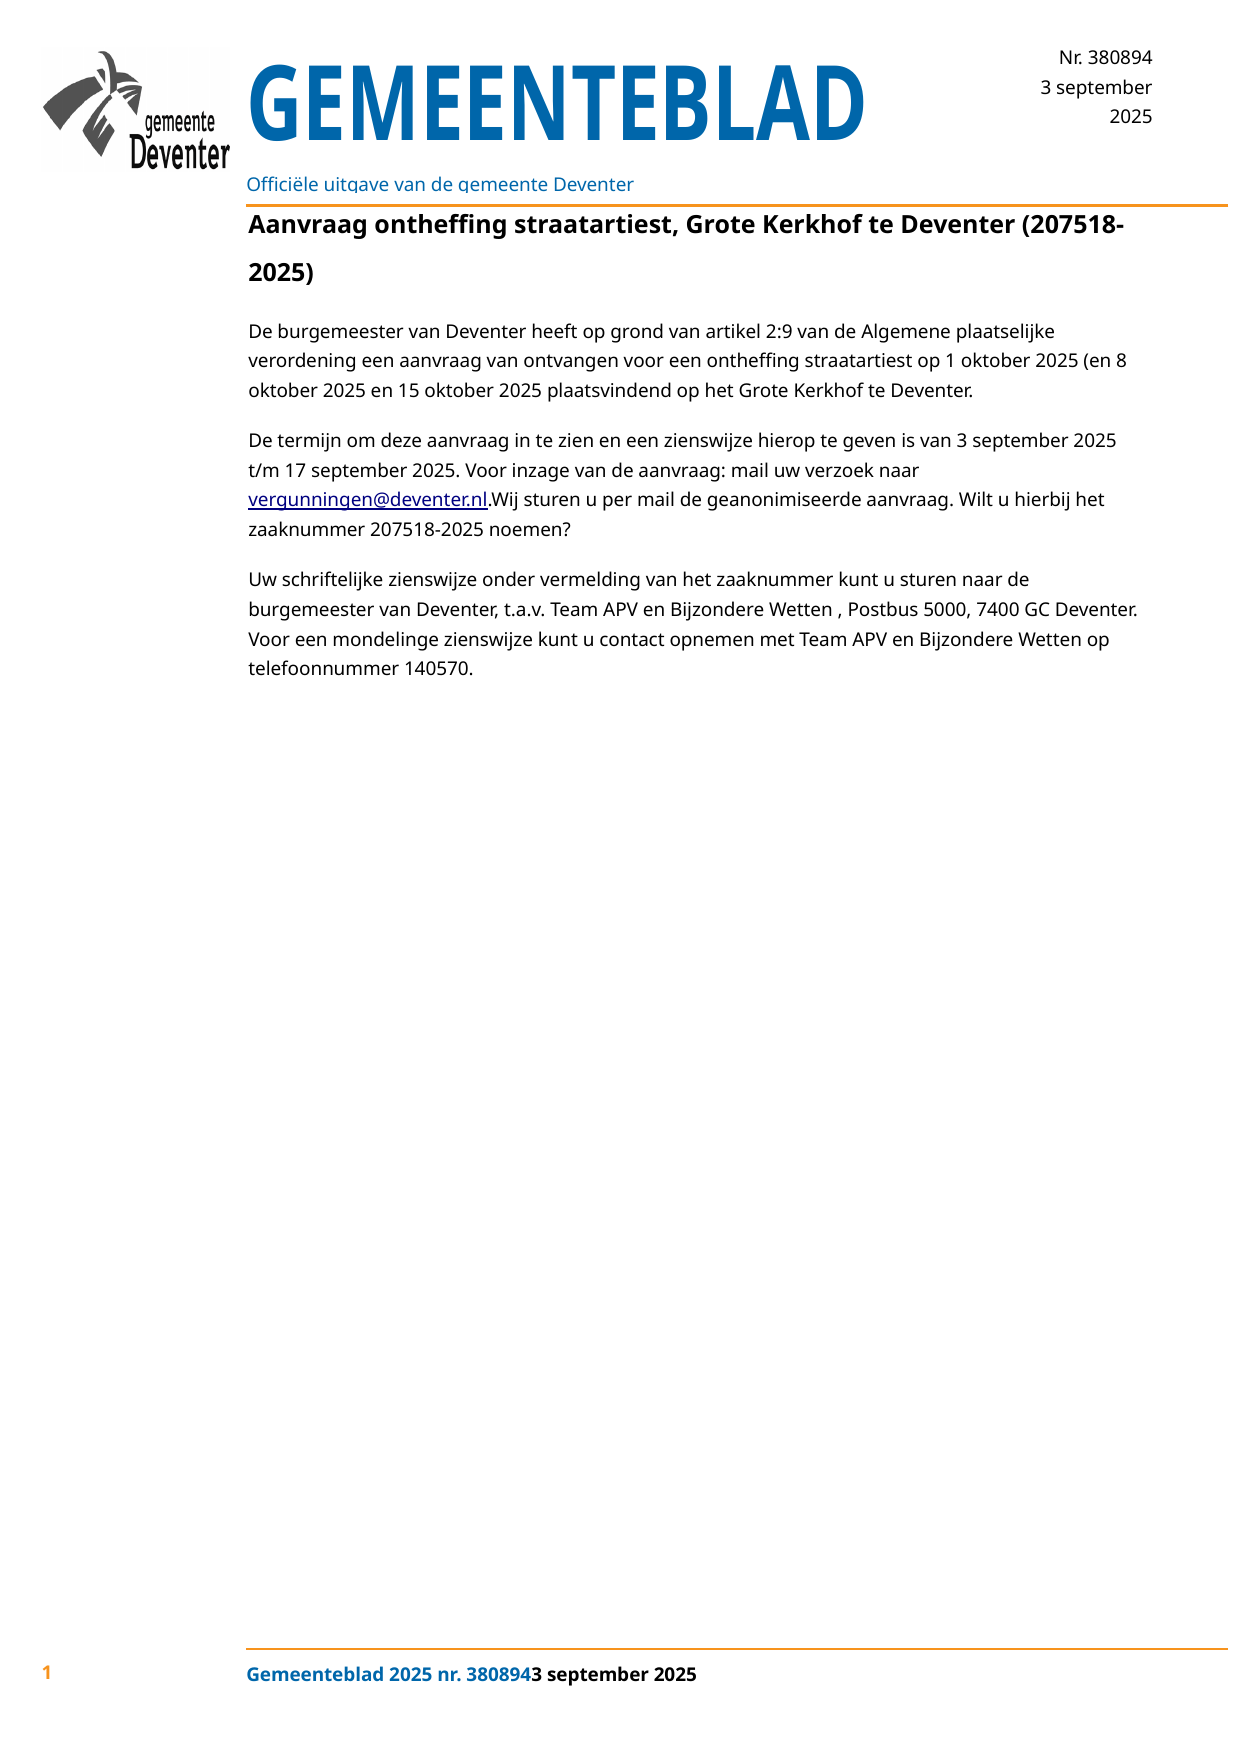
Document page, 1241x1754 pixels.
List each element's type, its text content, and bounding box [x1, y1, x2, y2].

text Aanvraag ontheffing straatartiest, Grote Kerkhof te Deventer (207518-2025) [248, 207, 1152, 288]
text De termijn om deze aanvraag in te zien en een zienswijze hierop te geven is van 3 september 2025 t/m 17 september 2025. Voor inzage van de aanvraag: mail uw verzoek naar vergunningen@deventer.nl.Wij sturen u per mail de geanonimiseerde aanvraag. Wilt u hierbij het zaaknummer 207518-2025 noemen? [248, 427, 1152, 542]
text Uw schriftelijke zienswijze onder vermelding van het zaaknummer kunt u sturen naar de burgemeester van Deventer, t.a.v. Team APV en Bijzondere Wetten , Postbus 5000, 7400 GC Deventer. Voor een mondelinge zienswijze kunt u contact opnemen met Team APV en Bijzondere Wetten op telefoonnummer 140570. [248, 567, 1152, 681]
text De burgemeester van Deventer heeft op grond van artikel 2:9 van de Algemene plaatselijke verordening een aanvraag van ontvangen voor een ontheffing straatartiest op 1 oktober 2025 (en 8 oktober 2025 en 15 oktober 2025 plaatsvindend op het Grote Kerkhof te Deventer. [248, 318, 1152, 403]
picture [41, 47, 231, 172]
